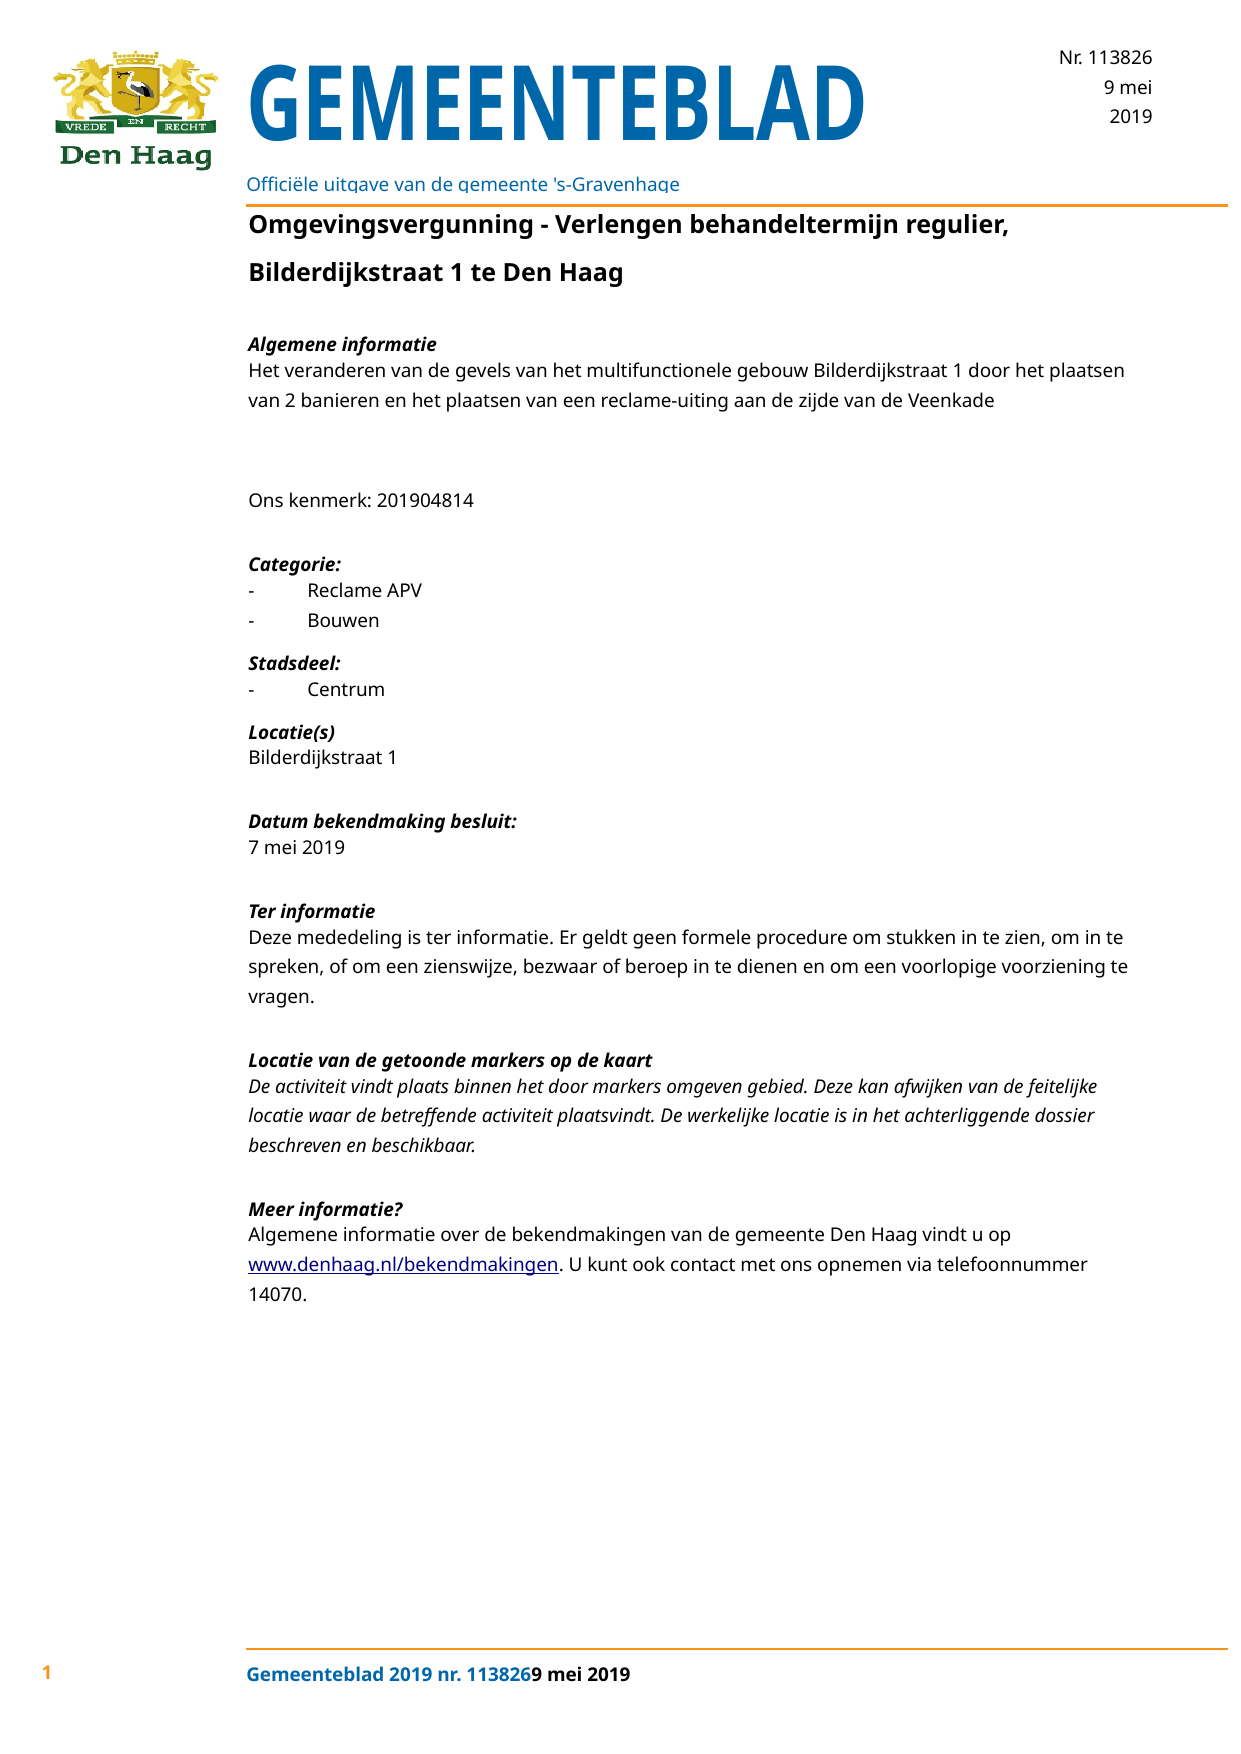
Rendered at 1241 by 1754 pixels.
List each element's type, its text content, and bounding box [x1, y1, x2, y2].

text Datum bekendmaking besluit: [248, 808, 1152, 834]
text Meer informatie? [248, 1196, 1152, 1222]
text Categorie: [248, 552, 1152, 577]
text Algemene informatie [248, 331, 1152, 357]
text Stadsdeel: [248, 650, 1152, 676]
text Het veranderen van de gevels van het multifunctionele gebouw Bilderdijkstraat 1 door het plaatsen van 2 banieren en het plaatsen van een reclame-uiting aan de zijde van de Veenkade [248, 357, 1152, 412]
list Bouwen [248, 607, 1152, 633]
text Locatie van de getoonde markers op de kaart [248, 1047, 1152, 1073]
text Locatie(s) [248, 719, 1152, 744]
text Bilderdijkstraat 1 [248, 744, 1152, 770]
text 7 mei 2019 [248, 834, 1152, 860]
list Centrum [248, 676, 1152, 701]
text Algemene informatie over de bekendmakingen van de gemeente Den Haag vindt u op www.denhaag.nl/bekendmakingen. U kunt ook contact met ons opnemen via telefoonnummer 14070. [248, 1222, 1152, 1307]
text De activiteit vindt plaats binnen het door markers omgeven gebied. Deze kan afwijken van de feitelijke locatie waar de betreffende activiteit plaatsvindt. De werkelijke locatie is in het achterliggende dossier beschreven en beschikbaar. [248, 1073, 1152, 1158]
text Deze mededeling is ter informatie. Er geldt geen formele procedure om stukken in te zien, om in te spreken, of om een zienswijze, bezwaar of beroep in te dienen en om een voorlopige voorziening te vragen. [248, 924, 1152, 1009]
text Ons kenmerk: 201904814 [248, 488, 1152, 513]
picture [41, 47, 231, 172]
text Omgevingsvergunning - Verlengen behandeltermijn regulier, Bilderdijkstraat 1 te Den Haag [248, 207, 1152, 288]
list Reclame APV [248, 577, 1152, 603]
text Ter informatie [248, 898, 1152, 924]
